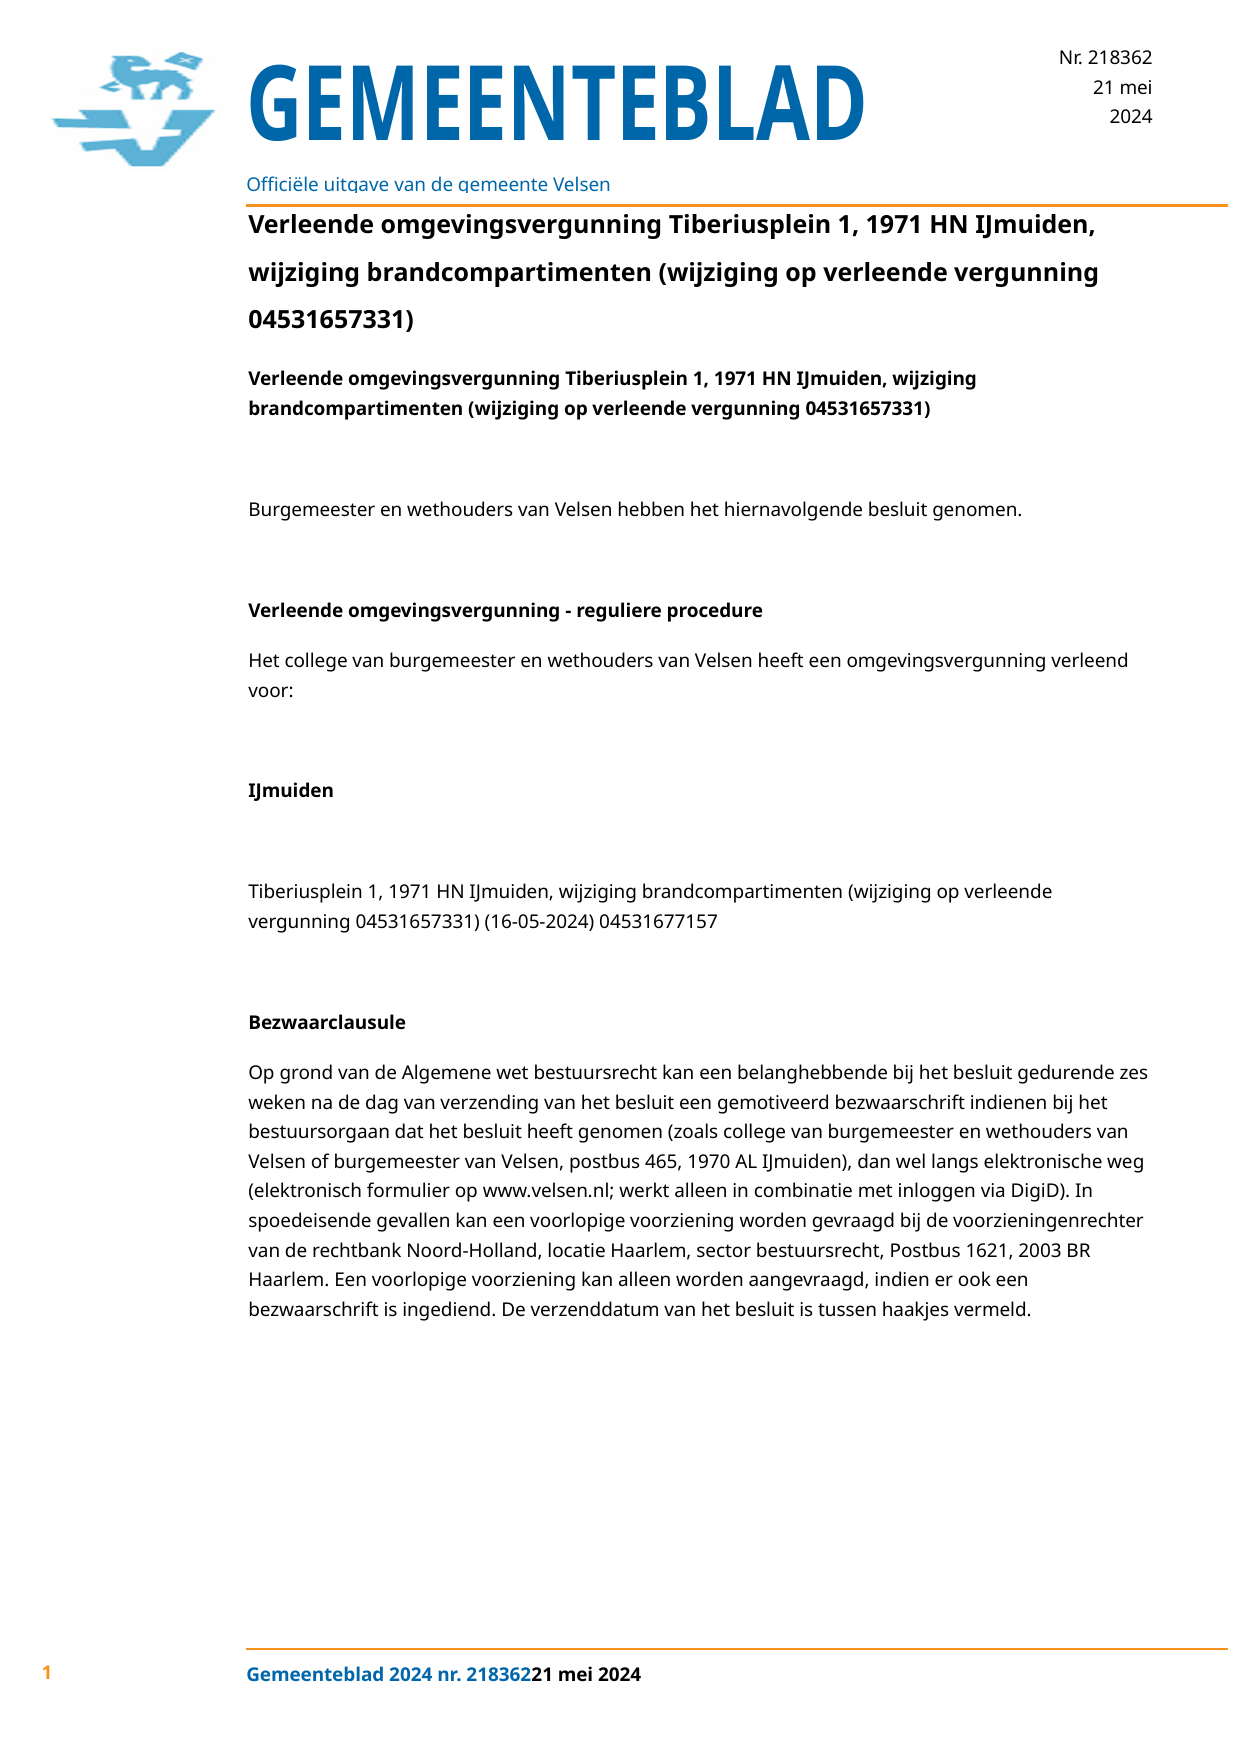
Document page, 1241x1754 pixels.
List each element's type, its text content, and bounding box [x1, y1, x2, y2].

picture [41, 47, 231, 172]
text Verleende omgevingsvergunning Tiberiusplein 1, 1971 HN IJmuiden, wijziging brandcompartimenten (wijziging op verleende vergunning 04531657331) [248, 207, 1152, 336]
text Bezwaarclausule [248, 1009, 1152, 1034]
text Burgemeester en wethouders van Velsen hebben het hiernavolgende besluit genomen. [248, 496, 1152, 522]
text Het college van burgemeester en wethouders van Velsen heeft een omgevingsvergunning verleend voor: [248, 647, 1152, 702]
text Tiberiusplein 1, 1971 HN IJmuiden, wijziging brandcompartimenten (wijziging op verleende vergunning 04531657331) (16-05-2024) 04531677157 [248, 878, 1152, 934]
text Verleende omgevingsvergunning - reguliere procedure [248, 597, 1152, 622]
text Verleende omgevingsvergunning Tiberiusplein 1, 1971 HN IJmuiden, wijziging brandcompartimenten (wijziging op verleende vergunning 04531657331) [248, 366, 1152, 421]
text IJmuiden [248, 778, 1152, 803]
text Op grond van de Algemene wet bestuursrecht kan een belanghebbende bij het besluit gedurende zes weken na de dag van verzending van het besluit een gemotiveerd bezwaarschrift indienen bij het bestuursorgaan dat het besluit heeft genomen (zoals college van burgemeester en wethouders van Velsen of burgemeester van Velsen, postbus 465, 1970 AL IJmuiden), dan wel langs elektronische weg (elektronisch formulier op www.velsen.nl; werkt alleen in combinatie met inloggen via DigiD). In spoedeisende gevallen kan een voorlopige voorziening worden gevraagd bij de voorzieningenrechter van de rechtbank Noord-Holland, locatie Haarlem, sector bestuursrecht, Postbus 1621, 2003 BR Haarlem. Een voorlopige voorziening kan alleen worden aangevraagd, indien er ook een bezwaarschrift is ingediend. De verzenddatum van het besluit is tussen haakjes vermeld. [248, 1059, 1152, 1322]
